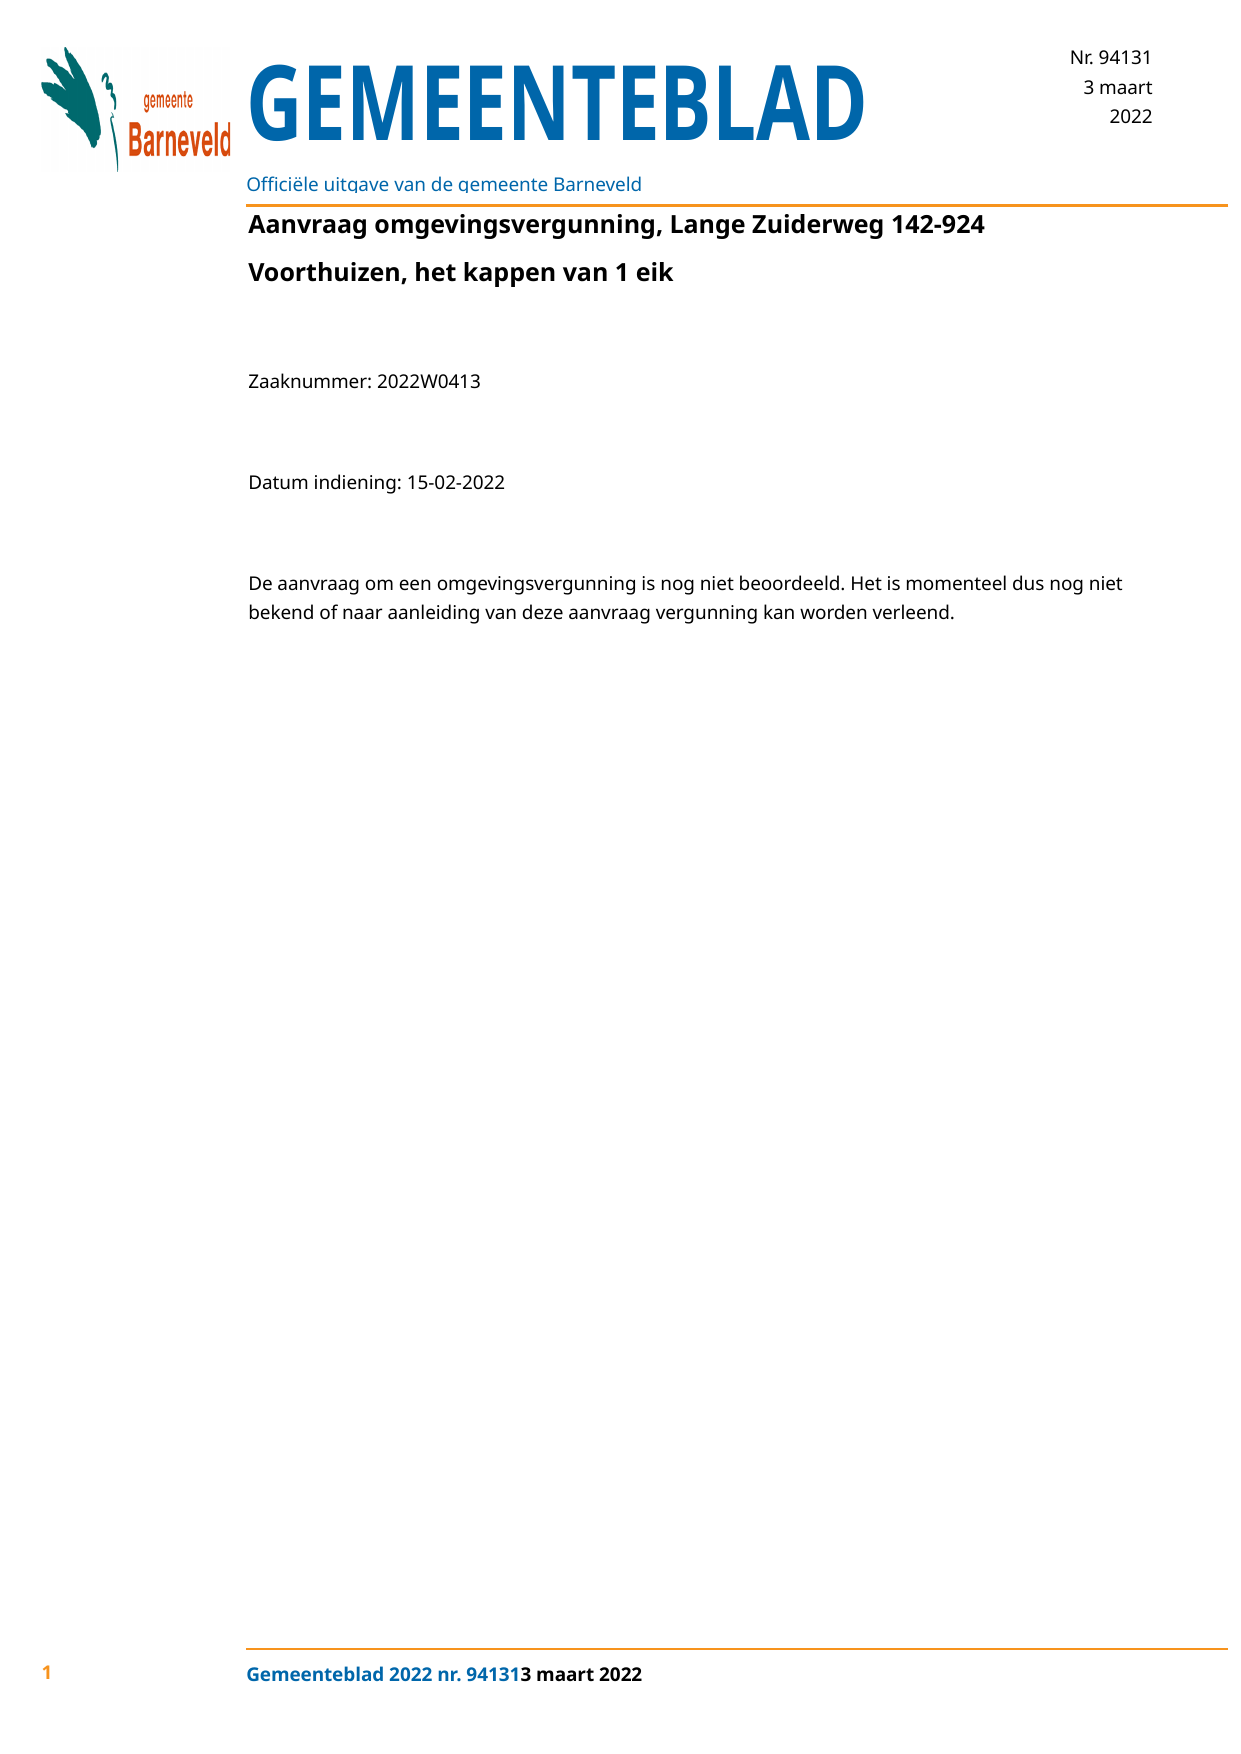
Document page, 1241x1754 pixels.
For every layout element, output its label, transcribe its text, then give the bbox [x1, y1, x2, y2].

text Zaaknummer: 2022W0413 [248, 368, 1152, 394]
picture [41, 47, 231, 172]
text Datum indiening: 15-02-2022 [248, 469, 1152, 495]
text De aanvraag om een omgevingsvergunning is nog niet beoordeeld. Het is momenteel dus nog niet bekend of naar aanleiding van deze aanvraag vergunning kan worden verleend. [248, 570, 1152, 625]
text Aanvraag omgevingsvergunning, Lange Zuiderweg 142-924 Voorthuizen, het kappen van 1 eik [248, 207, 1152, 288]
